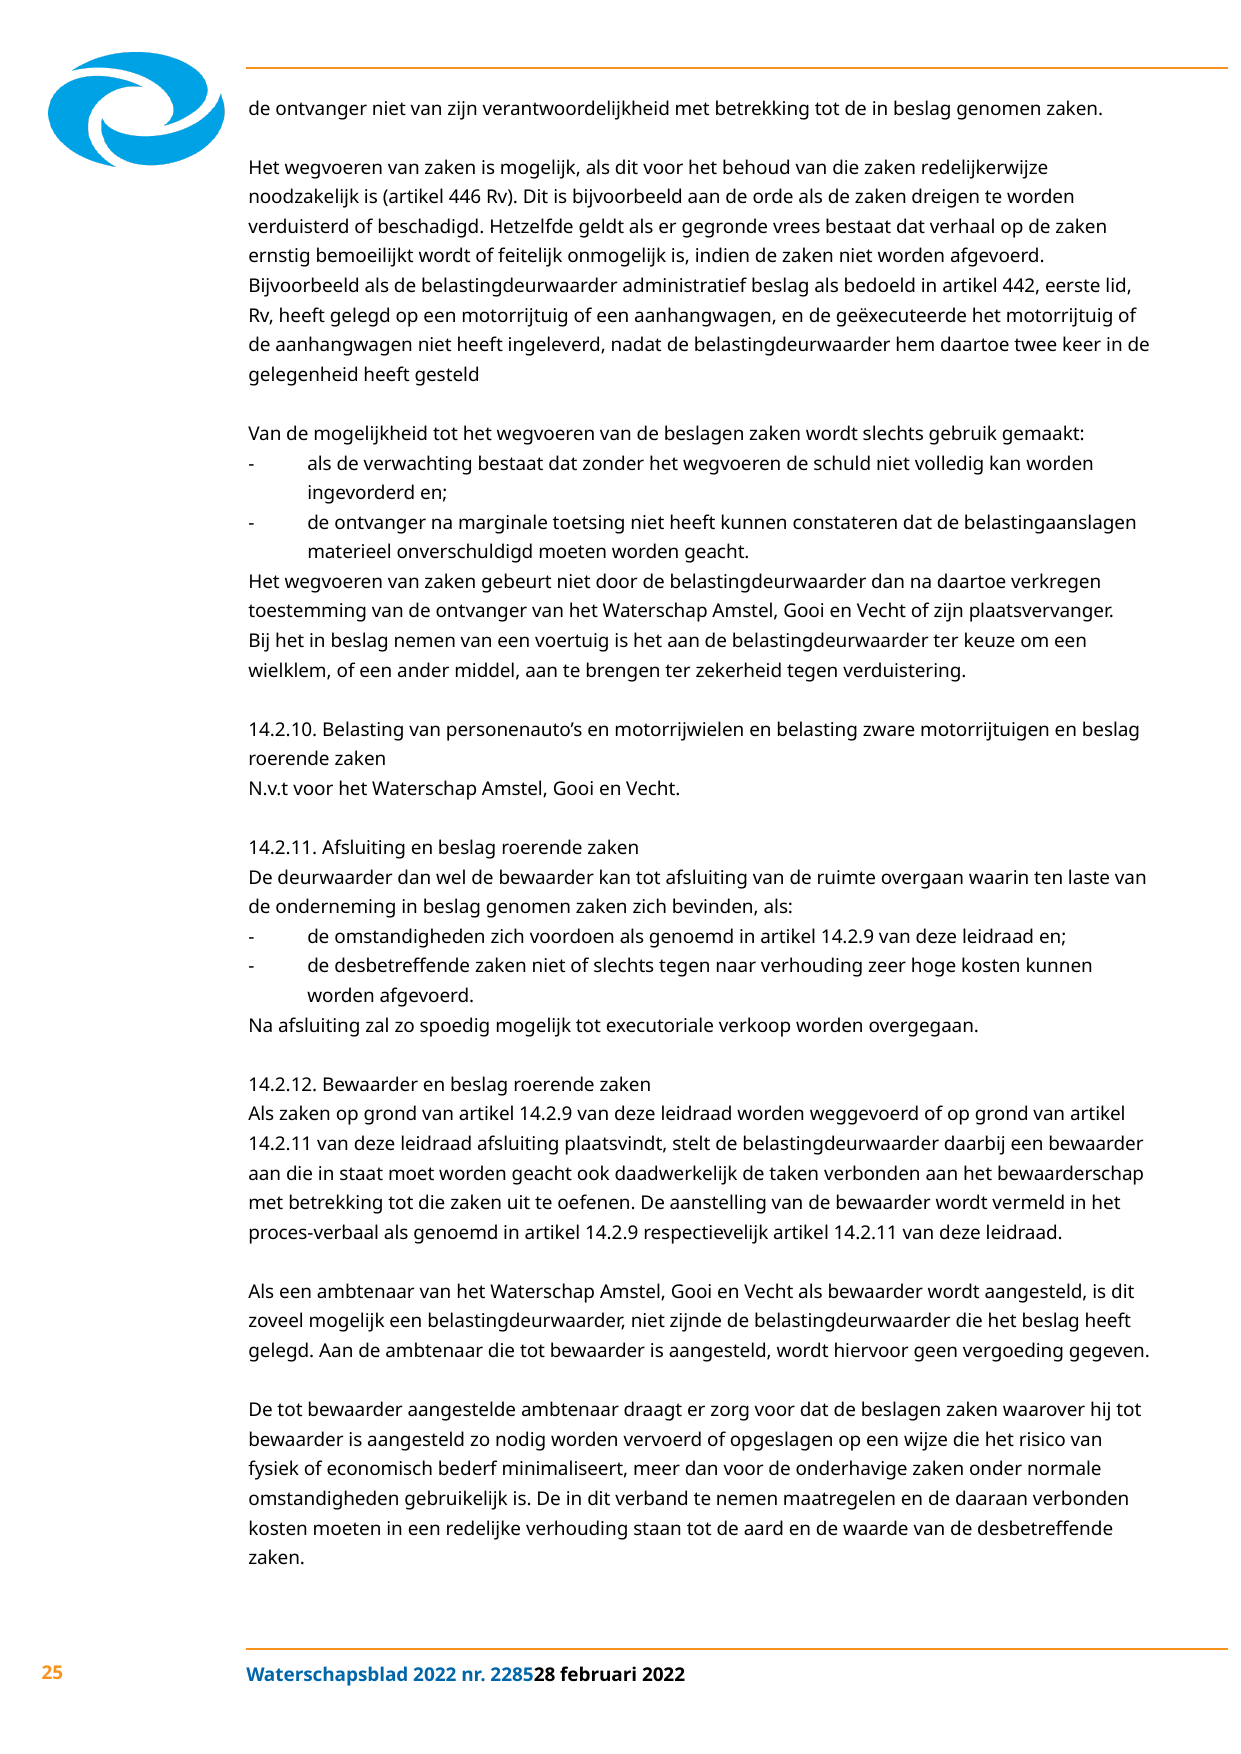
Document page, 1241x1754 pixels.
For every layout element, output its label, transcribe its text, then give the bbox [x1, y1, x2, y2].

picture [41, 47, 231, 172]
text N.v.t voor het Waterschap Amstel, Gooi en Vecht. [248, 775, 1152, 801]
text 14.2.10. Belasting van personenauto’s en motorrijwielen en belasting zware motorrijtuigen en beslag roerende zaken [248, 716, 1152, 771]
text Als een ambtenaar van het Waterschap Amstel, Gooi en Vecht als bewaarder wordt aangesteld, is dit zoveel mogelijk een belastingdeurwaarder, niet zijnde de belastingdeurwaarder die het beslag heeft gelegd. Aan de ambtenaar die tot bewaarder is aangesteld, wordt hiervoor geen vergoeding gegeven. [248, 1278, 1152, 1363]
list als de verwachting bestaat dat zonder het wegvoeren de schuld niet volledig kan worden ingevorderd en; [248, 450, 1152, 505]
text De tot bewaarder aangestelde ambtenaar draagt er zorg voor dat de beslagen zaken waarover hij tot bewaarder is aangesteld zo nodig worden vervoerd of opgeslagen op een wijze die het risico van fysiek of economisch bederf minimaliseert, meer dan voor de onderhavige zaken onder normale omstandigheden gebruikelijk is. De in dit verband te nemen maatregelen en de daaraan verbonden kosten moeten in een redelijke verhouding staan tot de aard en de waarde van de desbetreffende zaken. [248, 1396, 1152, 1570]
list de desbetreffende zaken niet of slechts tegen naar verhouding zeer hoge kosten kunnen worden afgevoerd. [248, 953, 1152, 1008]
text Het wegvoeren van zaken is mogelijk, als dit voor het behoud van die zaken redelijkerwijze noodzakelijk is (artikel 446 Rv). Dit is bijvoorbeeld aan de orde als de zaken dreigen te worden verduisterd of beschadigd. Hetzelfde geldt als er gegronde vrees bestaat dat verhaal op de zaken ernstig bemoeilijkt wordt of feitelijk onmogelijk is, indien de zaken niet worden afgevoerd. Bijvoorbeeld als de belastingdeurwaarder administratief beslag als bedoeld in artikel 442, eerste lid, Rv, heeft gelegd op een motorrijtuig of een aanhangwagen, en de geëxecuteerde het motorrijtuig of de aanhangwagen niet heeft ingeleverd, nadat de belastingdeurwaarder hem daartoe twee keer in de gelegenheid heeft gesteld [248, 154, 1152, 387]
list de omstandigheden zich voordoen als genoemd in artikel 14.2.9 van deze leidraad en; [248, 923, 1152, 949]
text Als zaken op grond van artikel 14.2.9 van deze leidraad worden weggevoerd of op grond van artikel 14.2.11 van deze leidraad afsluiting plaatsvindt, stelt de belastingdeurwaarder daarbij een bewaarder aan die in staat moet worden geacht ook daadwerkelijk de taken verbonden aan het bewaarderschap met betrekking tot die zaken uit te oefenen. De aanstelling van de bewaarder wordt vermeld in het proces-verbaal als genoemd in artikel 14.2.9 respectievelijk artikel 14.2.11 van deze leidraad. [248, 1101, 1152, 1245]
text Bij het in beslag nemen van een voertuig is het aan de belastingdeurwaarder ter keuze om een wielklem, of een ander middel, aan te brengen ter zekerheid tegen verduistering. [248, 627, 1152, 683]
text Van de mogelijkheid tot het wegvoeren van de beslagen zaken wordt slechts gebruik gemaakt: [248, 420, 1152, 446]
text 14.2.12. Bewaarder en beslag roerende zaken [248, 1071, 1152, 1097]
text 14.2.11. Afsluiting en beslag roerende zaken [248, 834, 1152, 860]
text de ontvanger niet van zijn verantwoordelijkheid met betrekking tot de in beslag genomen zaken. [248, 95, 1152, 121]
text Het wegvoeren van zaken gebeurt niet door de belastingdeurwaarder dan na daartoe verkregen toestemming van de ontvanger van het Waterschap Amstel, Gooi en Vecht of zijn plaatsvervanger. [248, 568, 1152, 623]
text Na afsluiting zal zo spoedig mogelijk tot executoriale verkoop worden overgegaan. [248, 1012, 1152, 1038]
list de ontvanger na marginale toetsing niet heeft kunnen constateren dat de belastingaanslagen materieel onverschuldigd moeten worden geacht. [248, 509, 1152, 564]
text De deurwaarder dan wel de bewaarder kan tot afsluiting van de ruimte overgaan waarin ten laste van de onderneming in beslag genomen zaken zich bevinden, als: [248, 864, 1152, 919]
